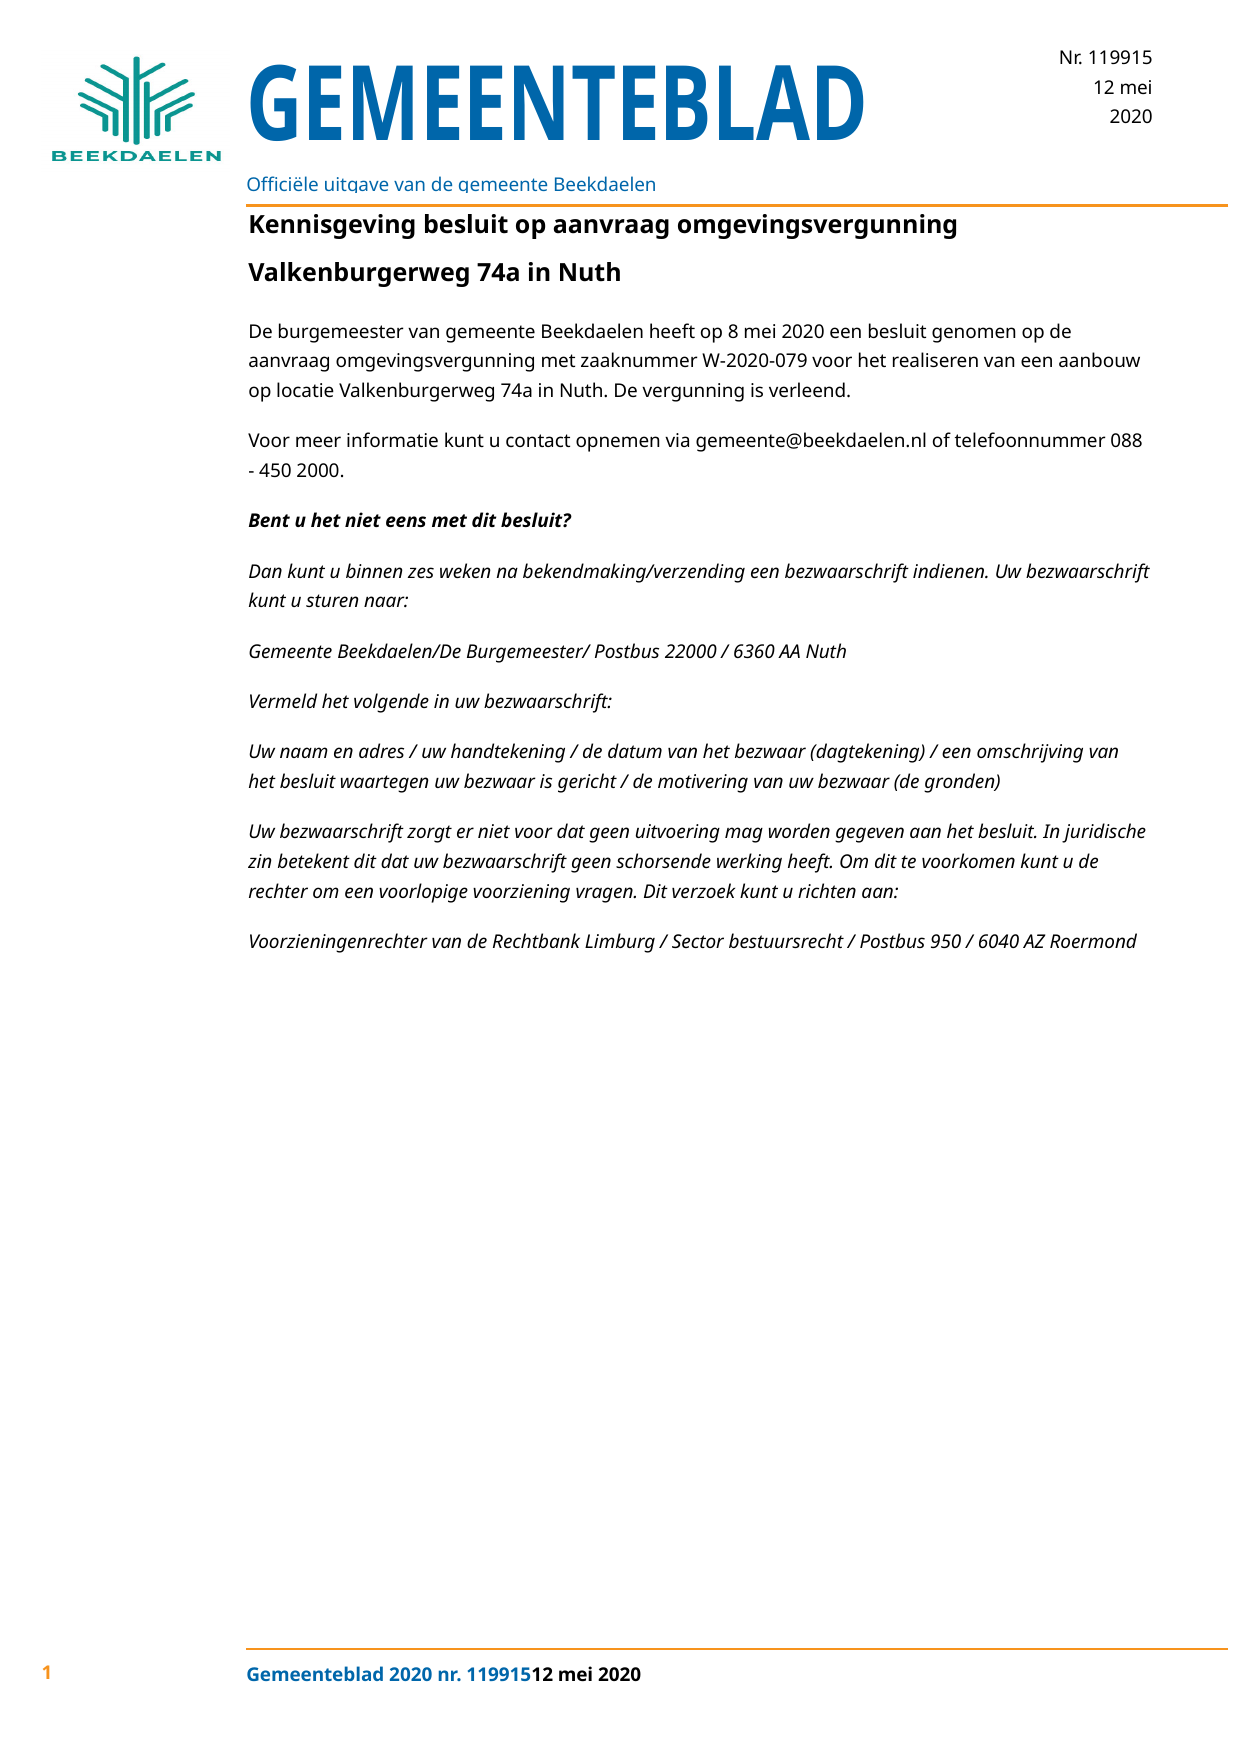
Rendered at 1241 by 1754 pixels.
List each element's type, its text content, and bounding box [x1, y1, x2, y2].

picture [41, 47, 231, 172]
text De burgemeester van gemeente Beekdaelen heeft op 8 mei 2020 een besluit genomen op de aanvraag omgevingsvergunning met zaaknummer W-2020-079 voor het realiseren van een aanbouw op locatie Valkenburgerweg 74a in Nuth. De vergunning is verleend. [248, 318, 1152, 403]
text Dan kunt u binnen zes weken na bekendmaking/verzending een bezwaarschrift indienen. Uw bezwaarschrift kunt u sturen naar: [248, 558, 1152, 613]
text Voor meer informatie kunt u contact opnemen via gemeente@beekdaelen.nl of telefoonnummer 088 - 450 2000. [248, 427, 1152, 483]
text Kennisgeving besluit op aanvraag omgevingsvergunning Valkenburgerweg 74a in Nuth [248, 207, 1152, 288]
text Uw naam en adres / uw handtekening / de datum van het bezwaar (dagtekening) / een omschrijving van het besluit waartegen uw bezwaar is gericht / de motivering van uw bezwaar (de gronden) [248, 739, 1152, 794]
text Bent u het niet eens met dit besluit? [248, 507, 1152, 533]
text Vermeld het volgende in uw bezwaarschrift: [248, 688, 1152, 714]
text Gemeente Beekdaelen/De Burgemeester/ Postbus 22000 / 6360 AA Nuth [248, 638, 1152, 664]
text Uw bezwaarschrift zorgt er niet voor dat geen uitvoering mag worden gegeven aan het besluit. In juridische zin betekent dit dat uw bezwaarschrift geen schorsende werking heeft. Om dit te voorkomen kunt u de rechter om een voorlopige voorziening vragen. Dit verzoek kunt u richten aan: [248, 819, 1152, 904]
text Voorzieningenrechter van de Rechtbank Limburg / Sector bestuursrecht / Postbus 950 / 6040 AZ Roermond [248, 928, 1152, 954]
